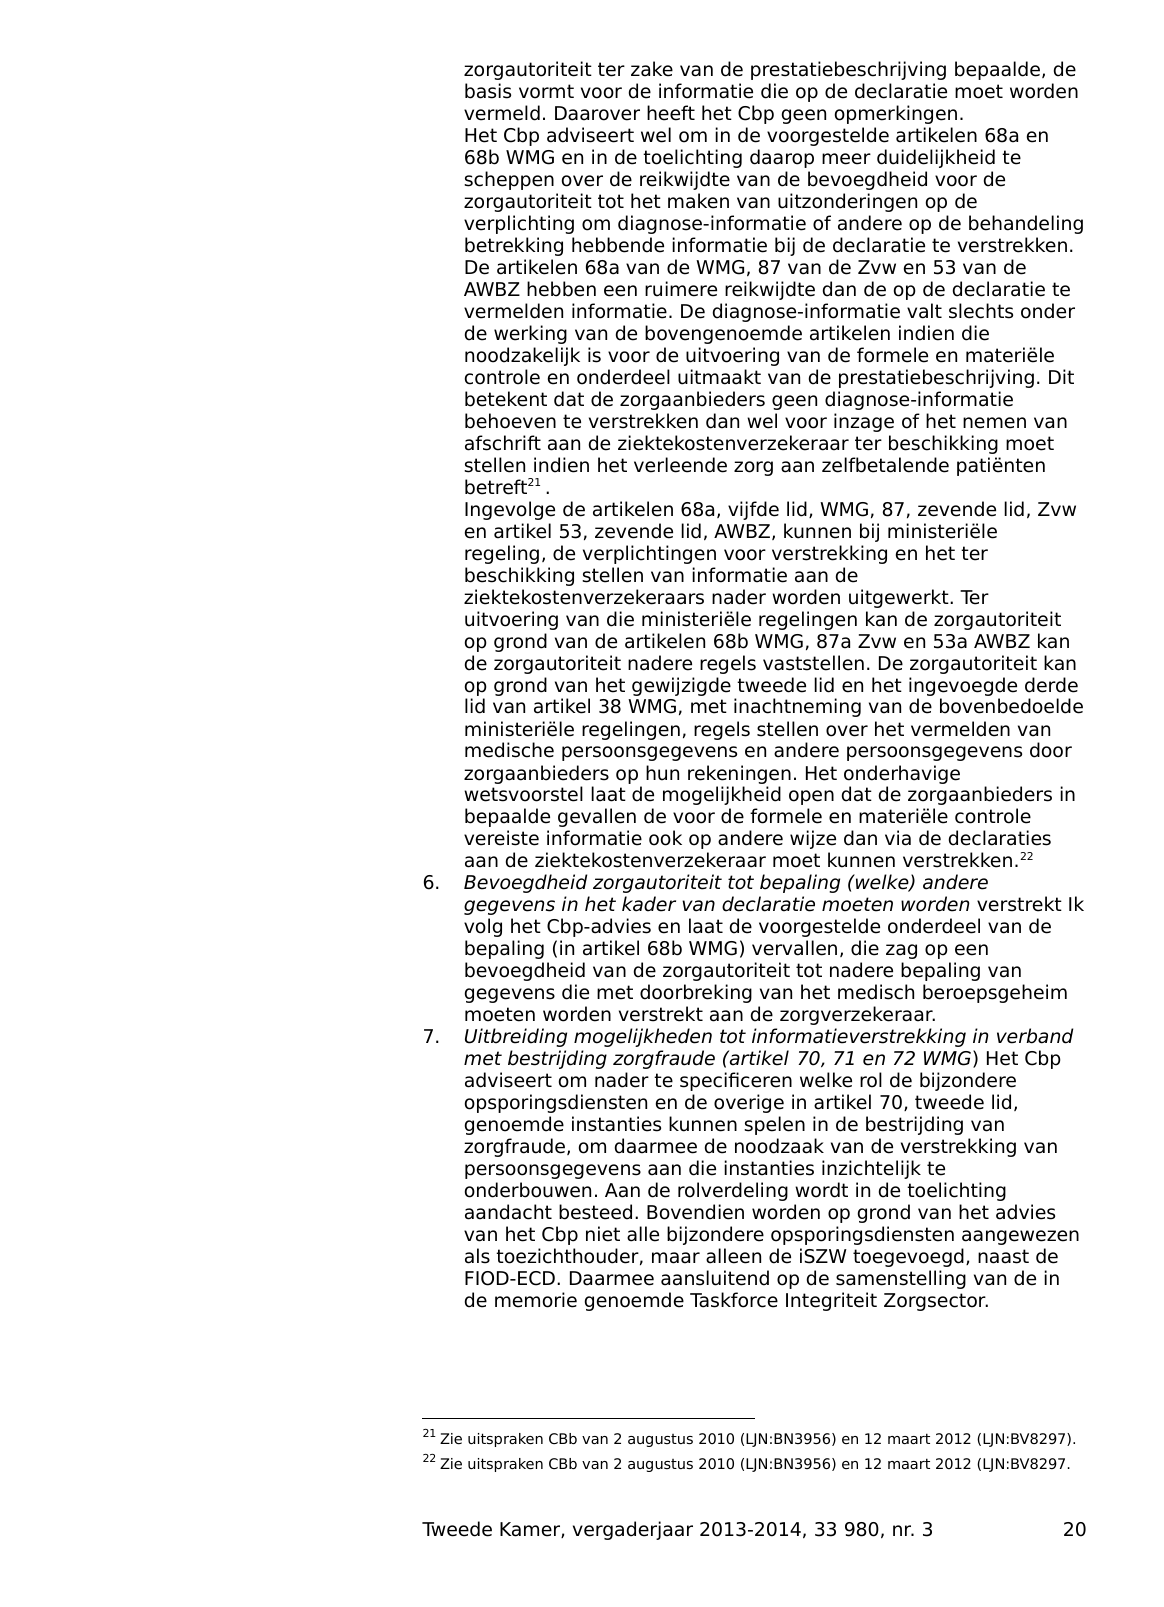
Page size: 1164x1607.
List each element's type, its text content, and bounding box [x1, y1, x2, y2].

text 7. Uitbreiding mogelijkheden tot informatieverstrekking in verband met bestrijding zorgfraude (artikel 70, 71 en 72 WMG) Het Cbp adviseert om nader te specificeren welke rol de bijzondere opsporingsdiensten en de overige in artikel 70, tweede lid, genoemde instanties kunnen spelen in de bestrijding van zorgfraude, om daarmee de noodzaak van de verstrekking van persoonsgegevens aan die instanties inzichtelijk te onderbouwen. Aan de rolverdeling wordt in de toelichting aandacht besteed. Bovendien worden op grond van het advies van het Cbp niet alle bijzondere opsporingsdiensten aangewezen als toezichthouder, maar alleen de iSZW toegevoegd, naast de FIOD-ECD. Daarmee aansluitend op de samenstelling van de in de memorie genoemde Taskforce Integriteit Zorgsector. [422, 1026, 1087, 1312]
text Zie uitspraken CBb van 2 augustus 2010 (LJN:BN3956) en 12 maart 2012 (LJN:BV8297. [422, 1452, 1087, 1474]
text 6. Bevoegdheid zorgautoriteit tot bepaling (welke) andere gegevens in het kader van declaratie moeten worden verstrekt Ik volg het Cbp-advies en laat de voorgestelde onderdeel van de bepaling (in artikel 68b WMG) vervallen, die zag op een bevoegdheid van de zorgautoriteit tot nadere bepaling van gegevens die met doorbreking van het medisch beroepsgeheim moeten worden verstrekt aan de zorgverzekeraar. [422, 872, 1087, 1026]
text Zie uitspraken CBb van 2 augustus 2010 (LJN:BN3956) en 12 maart 2012 (LJN:BV8297). [422, 1427, 1087, 1449]
text Het Cbp adviseert wel om in de voorgestelde artikelen 68a en 68b WMG en in de toelichting daarop meer duidelijkheid te scheppen over de reikwijdte van de bevoegdheid voor de zorgautoriteit tot het maken van uitzonderingen op de verplichting om diagnose-informatie of andere op de behandeling betrekking hebbende informatie bij de declaratie te verstrekken. De artikelen 68a van de WMG, 87 van de Zvw en 53 van de AWBZ hebben een ruimere reikwijdte dan de op de declaratie te vermelden informatie. De diagnose-informatie valt slechts onder de werking van de bovengenoemde artikelen indien die noodzakelijk is voor de uitvoering van de formele en materiële controle en onderdeel uitmaakt van de prestatiebeschrijving. Dit betekent dat de zorgaanbieders geen diagnose-informatie behoeven te verstrekken dan wel voor inzage of het nemen van afschrift aan de ziektekostenverzekeraar ter beschikking moet stellen indien het verleende zorg aan zelfbetalende patiënten betreft. [464, 125, 1087, 499]
text zorgautoriteit ter zake van de prestatiebeschrijving bepaalde, de basis vormt voor de informatie die op de declaratie moet worden vermeld. Daarover heeft het Cbp geen opmerkingen. [422, 59, 1087, 125]
text Ingevolge de artikelen 68a, vijfde lid, WMG, 87, zevende lid, Zvw en artikel 53, zevende lid, AWBZ, kunnen bij ministeriële regeling, de verplichtingen voor verstrekking en het ter beschikking stellen van informatie aan de ziektekostenverzekeraars nader worden uitgewerkt. Ter uitvoering van die ministeriële regelingen kan de zorgautoriteit op grond van de artikelen 68b WMG, 87a Zvw en 53a AWBZ kan de zorgautoriteit nadere regels vaststellen. De zorgautoriteit kan op grond van het gewijzigde tweede lid en het ingevoegde derde lid van artikel 38 WMG, met inachtneming van de bovenbedoelde ministeriële regelingen, regels stellen over het vermelden van medische persoonsgegevens en andere persoonsgegevens door zorgaanbieders op hun rekeningen. Het onderhavige wetsvoorstel laat de mogelijkheid open dat de zorgaanbieders in bepaalde gevallen de voor de formele en materiële controle vereiste informatie ook op andere wijze dan via de declaraties aan de ziektekostenverzekeraar moet kunnen verstrekken. [464, 499, 1087, 872]
